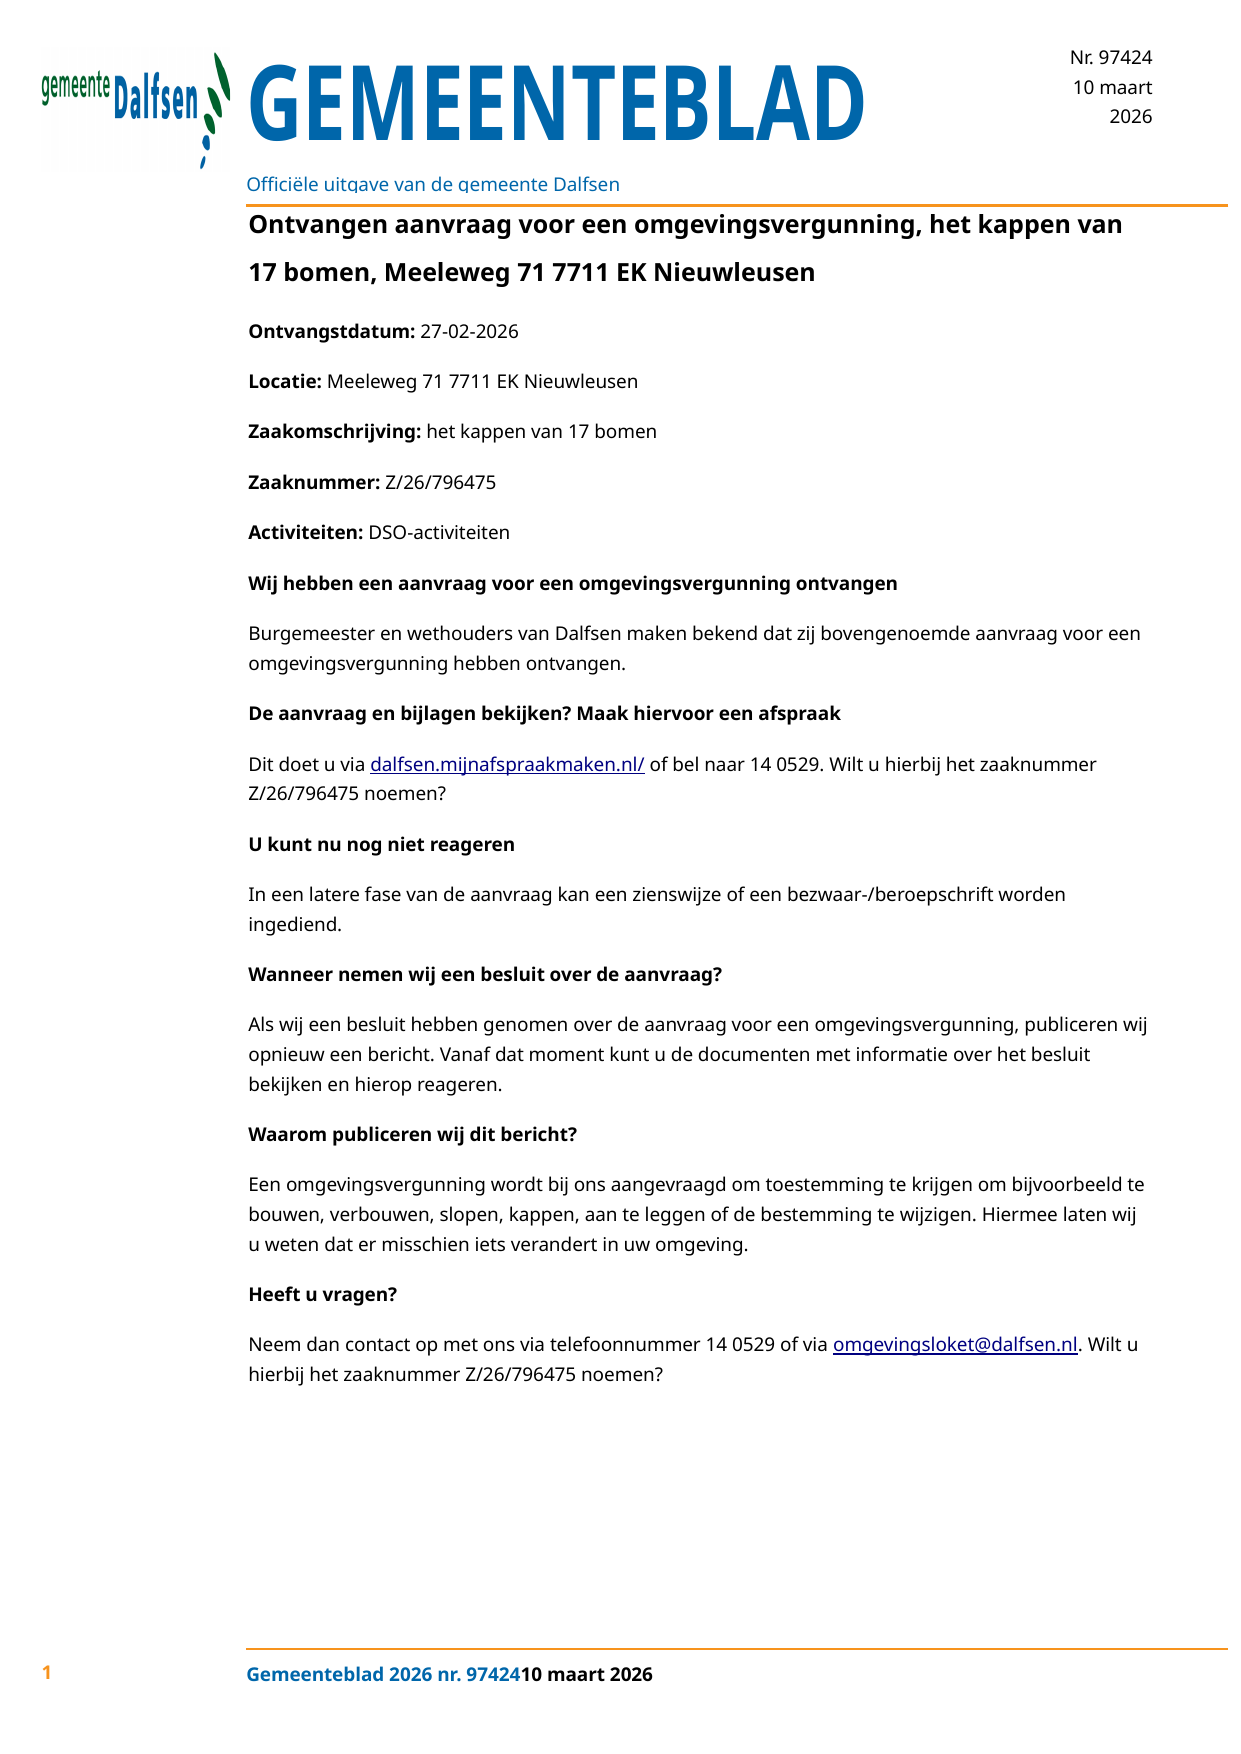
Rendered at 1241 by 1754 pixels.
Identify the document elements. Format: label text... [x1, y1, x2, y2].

text Activiteiten: DSO-activiteiten [248, 519, 1152, 545]
text Zaakomschrijving: het kappen van 17 bomen [248, 419, 1152, 444]
picture [41, 47, 231, 172]
text Locatie: Meeleweg 71 7711 EK Nieuwleusen [248, 368, 1152, 394]
text Wij hebben een aanvraag voor een omgevingsvergunning ontvangen [248, 570, 1152, 596]
text Dit doet u via dalfsen.mijnafspraakmaken.nl/ of bel naar 14 0529. Wilt u hierbij het zaaknummer Z/26/796475 noemen? [248, 751, 1152, 806]
text U kunt nu nog niet reageren [248, 831, 1152, 857]
text Zaaknummer: Z/26/796475 [248, 469, 1152, 495]
text Ontvangen aanvraag voor een omgevingsvergunning, het kappen van 17 bomen, Meeleweg 71 7711 EK Nieuwleusen [248, 207, 1152, 288]
text Waarom publiceren wij dit bericht? [248, 1121, 1152, 1147]
text Burgemeester en wethouders van Dalfsen maken bekend dat zij bovengenoemde aanvraag voor een omgevingsvergunning hebben ontvangen. [248, 620, 1152, 676]
text Wanneer nemen wij een besluit over de aanvraag? [248, 961, 1152, 987]
text Als wij een besluit hebben genomen over de aanvraag voor een omgevingsvergunning, publiceren wij opnieuw een bericht. Vanaf dat moment kunt u de documenten met informatie over het besluit bekijken en hierop reageren. [248, 1012, 1152, 1097]
text Een omgevingsvergunning wordt bij ons aangevraagd om toestemming te krijgen om bijvoorbeeld te bouwen, verbouwen, slopen, kappen, aan te leggen of de bestemming te wijzigen. Hiermee laten wij u weten dat er misschien iets verandert in uw omgeving. [248, 1172, 1152, 1257]
text Ontvangstdatum: 27-02-2026 [248, 318, 1152, 344]
text Neem dan contact op met ons via telefoonnummer 14 0529 of via omgevingsloket@dalfsen.nl. Wilt u hierbij het zaaknummer Z/26/796475 noemen? [248, 1332, 1152, 1387]
text De aanvraag en bijlagen bekijken? Maak hiervoor een afspraak [248, 700, 1152, 726]
text In een latere fase van de aanvraag kan een zienswijze of een bezwaar-/beroepschrift worden ingediend. [248, 881, 1152, 937]
text Heeft u vragen? [248, 1281, 1152, 1307]
